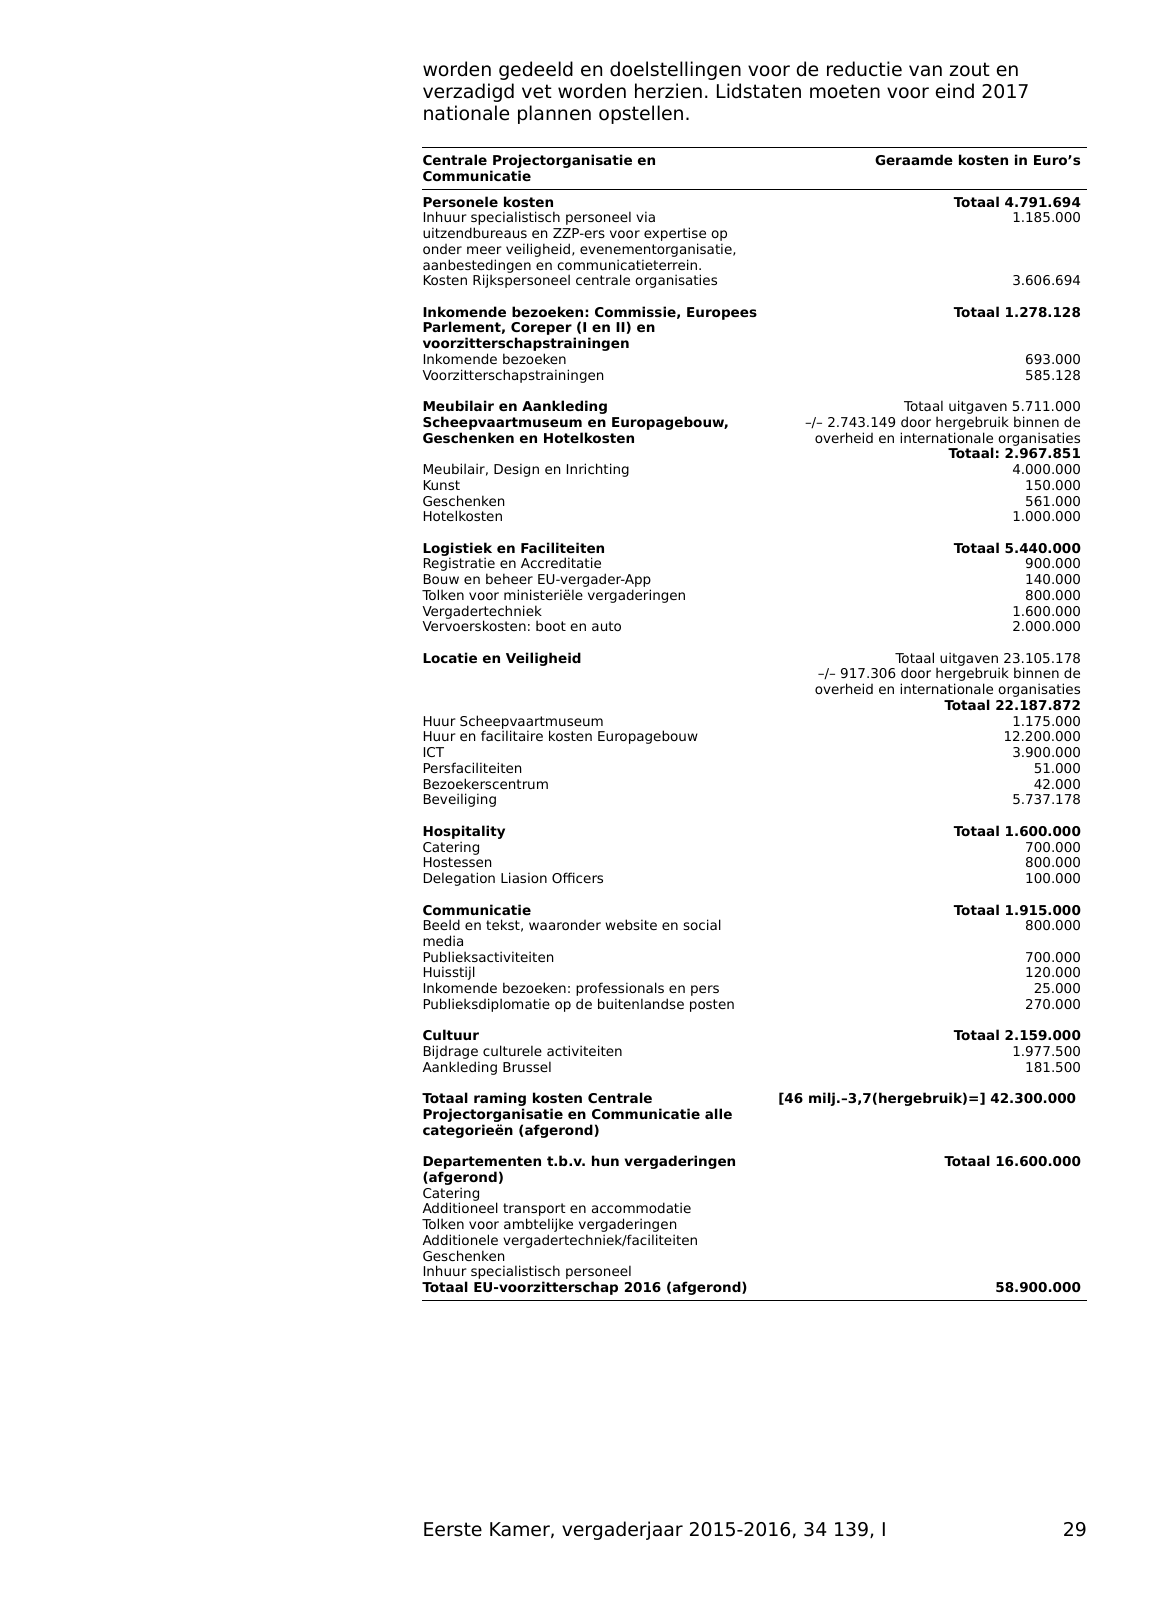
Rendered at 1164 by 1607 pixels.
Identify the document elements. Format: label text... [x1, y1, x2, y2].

table_cell [757, 808, 1087, 824]
table_cell 700.000 [757, 839, 1087, 855]
table_cell Bezoekerscentrum [422, 776, 757, 792]
table_cell Departementen t.b.v. hun vergaderingen (afgerond) Catering Additioneel transport en accommodatie Tolken voor ambtelijke vergaderingen Additionele vergadertechniek/faciliteiten Geschenken Inhuur specialistisch personeel [422, 1154, 757, 1280]
table_cell ICT [422, 745, 757, 761]
table_cell [422, 1075, 757, 1091]
table_cell Locatie en Veiligheid [422, 651, 757, 713]
table_cell Bijdrage culturele activiteiten [422, 1044, 757, 1059]
table_cell 3.606.694 [757, 273, 1087, 289]
table_cell [422, 383, 757, 399]
table_cell Totaal uitgaven 5.711.000 –/– 2.743.149 door hergebruik binnen de overheid en internationale organisaties Totaal: 2.967.851 [757, 399, 1087, 462]
table_cell [757, 525, 1087, 541]
table_cell 1.185.000 [757, 210, 1087, 273]
table_cell Kunst [422, 478, 757, 493]
table_cell 150.000 [757, 478, 1087, 493]
table_cell Bouw en beheer EU-vergader-App [422, 572, 757, 588]
table_cell [422, 887, 757, 902]
table_cell 42.000 [757, 776, 1087, 792]
table_cell [422, 289, 757, 304]
table_cell Persfaciliteiten [422, 761, 757, 776]
table_cell Geschenken [422, 493, 757, 509]
table_cell 4.000.000 [757, 462, 1087, 478]
table_header Centrale Projectorganisatie en Communicatie [422, 148, 757, 189]
table_cell Meubilair, Design en Inrichting [422, 462, 757, 478]
table_cell [422, 1013, 757, 1028]
table_cell Cultuur [422, 1028, 757, 1044]
table_cell 181.500 [757, 1060, 1087, 1075]
table_cell Huur Scheepvaartmuseum [422, 714, 757, 729]
table_cell 58.900.000 [757, 1280, 1087, 1300]
table_cell Beveiliging [422, 792, 757, 808]
table_cell 800.000 [757, 588, 1087, 603]
table_cell 585.128 [757, 368, 1087, 383]
table_cell 1.600.000 [757, 604, 1087, 619]
table_cell Totaal 4.791.694 [757, 190, 1087, 210]
table_cell Logistiek en Faciliteiten [422, 541, 757, 556]
table_cell [422, 525, 757, 541]
table_cell [757, 1013, 1087, 1028]
table_cell Kosten Rijkspersoneel centrale organisaties [422, 273, 757, 289]
table_cell 1.977.500 [757, 1044, 1087, 1059]
table_cell Tolken voor ministeriële vergaderingen [422, 588, 757, 603]
table_cell Personele kosten [422, 190, 757, 210]
table_cell Inhuur specialistisch personeel via uitzendbureaus en ZZP-ers voor expertise op onder meer veiligheid, evenementorganisatie, aanbestedingen en communicatieterrein. [422, 210, 757, 273]
table_cell [757, 635, 1087, 651]
table_cell [422, 635, 757, 651]
table_cell [757, 887, 1087, 902]
table_cell Totaal 1.600.000 [757, 824, 1087, 839]
table_cell Beeld en tekst, waaronder website en social media [422, 918, 757, 949]
table_cell Huur en facilitaire kosten Europagebouw [422, 729, 757, 745]
table_cell Delegation Liasion Officers [422, 871, 757, 887]
table_cell [757, 383, 1087, 399]
table_cell Inkomende bezoeken [422, 352, 757, 367]
text worden gedeeld en doelstellingen voor de reductie van zout en verzadigd vet worden herzien. Lidstaten moeten voor eind 2017 nationale plannen opstellen. [422, 59, 1087, 125]
table_cell Hostessen [422, 855, 757, 871]
table_cell 5.737.178 [757, 792, 1087, 808]
table_cell [422, 1138, 757, 1154]
table_cell 270.000 [757, 997, 1087, 1012]
table_cell Voorzitterschapstrainingen [422, 368, 757, 383]
table_cell [757, 1075, 1087, 1091]
table_cell 1.175.000 [757, 714, 1087, 729]
table_cell Inkomende bezoeken: Commissie, Europees Parlement, Coreper (I en II) en voorzitterschapstrainingen [422, 305, 757, 352]
table_header Geraamde kosten in Euro’s [757, 148, 1087, 189]
table_cell 2.000.000 [757, 619, 1087, 635]
table_cell Totaal uitgaven 23.105.178 –/– 917.306 door hergebruik binnen de overheid en internationale organisaties Totaal 22.187.872 [757, 651, 1087, 713]
table_cell Hotelkosten [422, 509, 757, 525]
table_cell Totaal 1.278.128 [757, 305, 1087, 352]
table_cell 1.000.000 [757, 509, 1087, 525]
table_cell Aankleding Brussel [422, 1060, 757, 1075]
table_cell Meubilair en Aankleding Scheepvaartmuseum en Europagebouw, Geschenken en Hotelkosten [422, 399, 757, 462]
table_cell Totaal 2.159.000 [757, 1028, 1087, 1044]
table_cell 561.000 [757, 493, 1087, 509]
table_cell Huisstijl [422, 965, 757, 981]
table_cell [757, 289, 1087, 304]
table_cell Publieksdiplomatie op de buitenlandse posten [422, 997, 757, 1012]
table_cell 120.000 [757, 965, 1087, 981]
table_cell [422, 808, 757, 824]
table_cell [757, 1138, 1087, 1154]
table_cell Vervoerskosten: boot en auto [422, 619, 757, 635]
table_cell 700.000 [757, 950, 1087, 965]
table_cell 25.000 [757, 981, 1087, 997]
table_cell Catering [422, 839, 757, 855]
table_cell 900.000 [757, 556, 1087, 572]
table_cell 3.900.000 [757, 745, 1087, 761]
table_cell Totaal 16.600.000 [757, 1154, 1087, 1280]
table_cell 800.000 [757, 918, 1087, 949]
table_cell Communicatie [422, 902, 757, 918]
table_cell 693.000 [757, 352, 1087, 367]
table_cell 12.200.000 [757, 729, 1087, 745]
table_cell [46 milj.–3,7(hergebruik)=] 42.300.000 [757, 1091, 1087, 1138]
table_cell Totaal 5.440.000 [757, 541, 1087, 556]
table_cell Totaal 1.915.000 [757, 902, 1087, 918]
table_cell 100.000 [757, 871, 1087, 887]
table_cell 800.000 [757, 855, 1087, 871]
table_cell Registratie en Accreditatie [422, 556, 757, 572]
table_cell Publieksactiviteiten [422, 950, 757, 965]
table_cell 140.000 [757, 572, 1087, 588]
table_cell Totaal raming kosten Centrale Projectorganisatie en Communicatie alle categorieën (afgerond) [422, 1091, 757, 1138]
table_cell Hospitality [422, 824, 757, 839]
table_cell 51.000 [757, 761, 1087, 776]
table_cell Vergadertechniek [422, 604, 757, 619]
table_cell Totaal EU-voorzitterschap 2016 (afgerond) [422, 1280, 757, 1300]
table_cell Inkomende bezoeken: professionals en pers [422, 981, 757, 997]
